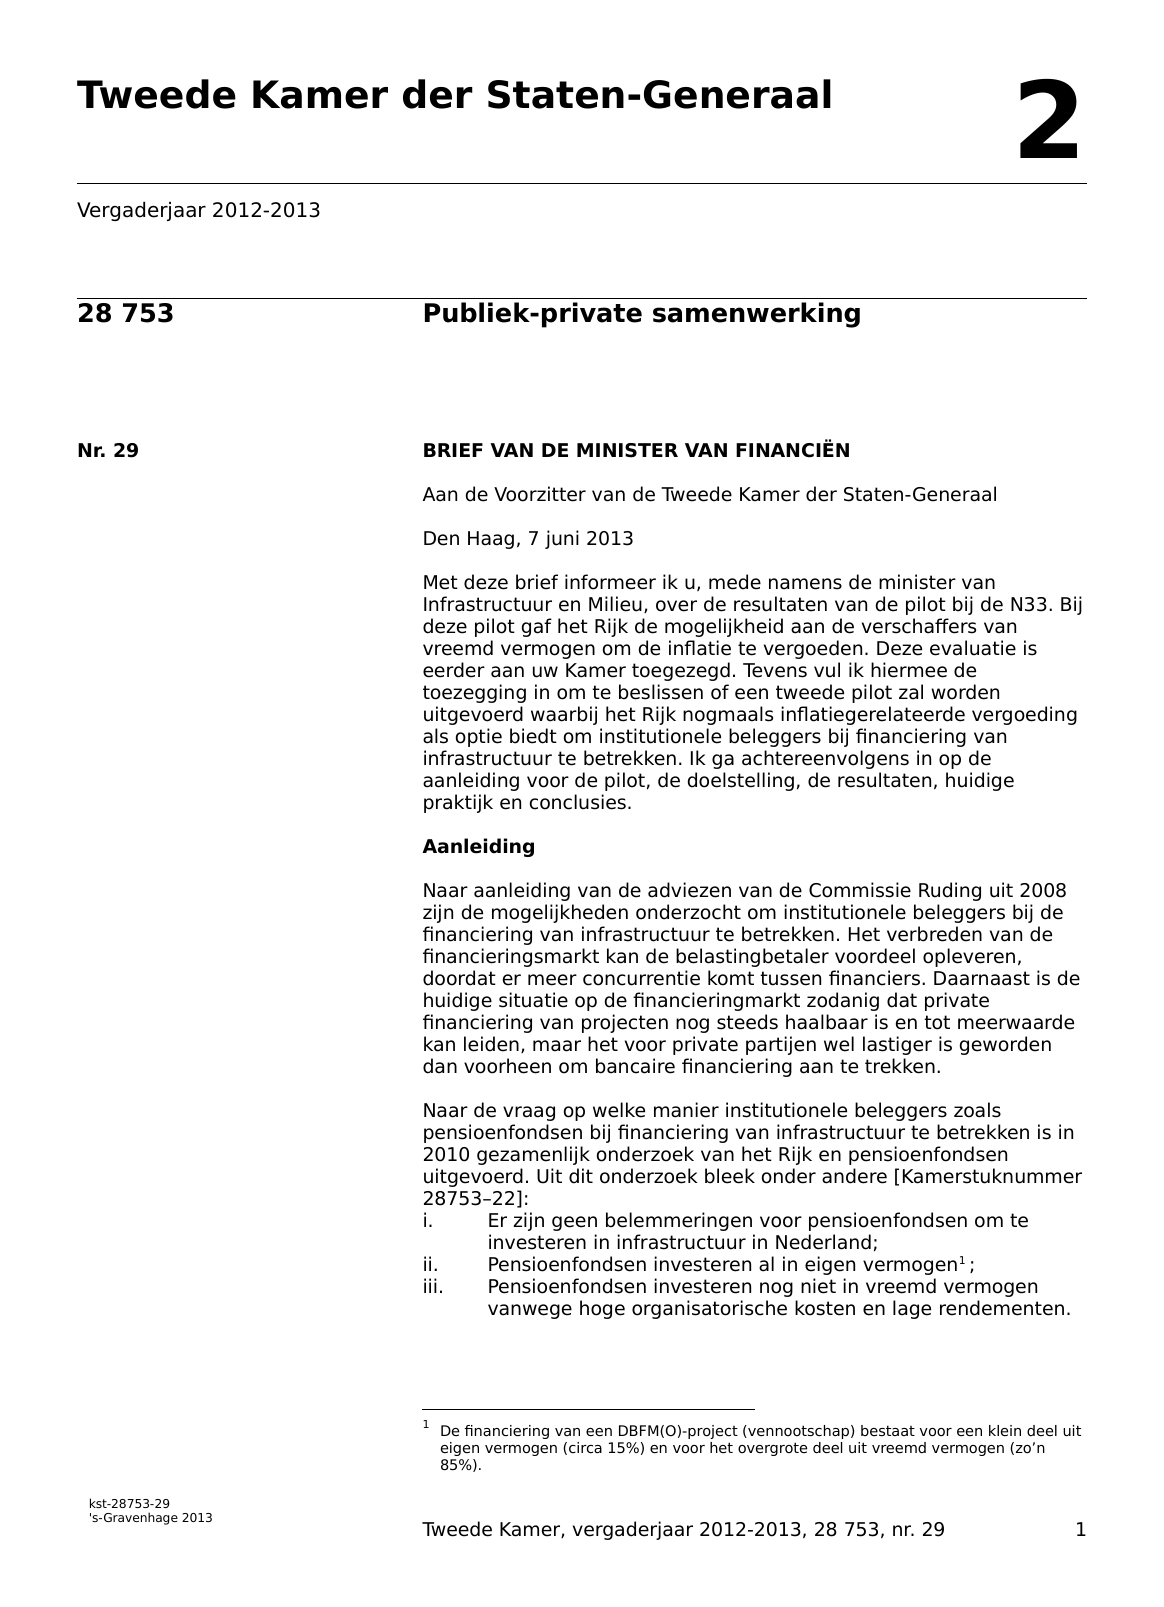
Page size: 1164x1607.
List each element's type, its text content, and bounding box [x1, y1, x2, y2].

text ii. Pensioenfondsen investeren al in eigen vermogen; [422, 1254, 1087, 1276]
text 's-Gravenhage 2013 [88, 1511, 323, 1525]
table_header Tweede Kamer der Staten-Generaal [77, 59, 886, 183]
table_header 2 [886, 59, 1087, 183]
subtitle Nr. 29 BRIEF VAN DE MINISTER VAN FINANCIËN [77, 440, 1087, 462]
text Naar de vraag op welke manier institutionele beleggers zoals pensioenfondsen bij financiering van infrastructuur te betrekken is in 2010 gezamenlijk onderzoek van het Rijk en pensioenfondsen uitgevoerd. Uit dit onderzoek bleek onder andere [Kamerstuknummer 28753–22]: [422, 1100, 1087, 1210]
table_cell Vergaderjaar 2012-2013 [77, 184, 1087, 298]
subtitle 28 753 Publiek-private samenwerking [77, 299, 1087, 329]
subtitle Aanleiding [422, 836, 1087, 858]
text iii. Pensioenfondsen investeren nog niet in vreemd vermogen vanwege hoge organisatorische kosten en lage rendementen. [422, 1276, 1087, 1320]
text Naar aanleiding van de adviezen van de Commissie Ruding uit 2008 zijn de mogelijkheden onderzocht om institutionele beleggers bij de financiering van infrastructuur te betrekken. Het verbreden van de financieringsmarkt kan de belastingbetaler voordeel opleveren, doordat er meer concurrentie komt tussen financiers. Daarnaast is de huidige situatie op de financieringmarkt zodanig dat private financiering van projecten nog steeds haalbaar is en tot meerwaarde kan leiden, maar het voor private partijen wel lastiger is geworden dan voorheen om bancaire financiering aan te trekken. [422, 880, 1087, 1078]
text kst-28753-29 [88, 1497, 323, 1511]
text De financiering van een DBFM(O)-project (vennootschap) bestaat voor een klein deel uit eigen vermogen (circa 15%) en voor het overgrote deel uit vreemd vermogen (zo’n 85%). [422, 1418, 1087, 1474]
text Den Haag, 7 juni 2013 [422, 528, 1087, 550]
text i. Er zijn geen belemmeringen voor pensioenfondsen om te investeren in infrastructuur in Nederland; [422, 1210, 1087, 1254]
text Met deze brief informeer ik u, mede namens de minister van Infrastructuur en Milieu, over de resultaten van de pilot bij de N33. Bij deze pilot gaf het Rijk de mogelijkheid aan de verschaffers van vreemd vermogen om de inflatie te vergoeden. Deze evaluatie is eerder aan uw Kamer toegezegd. Tevens vul ik hiermee de toezegging in om te beslissen of een tweede pilot zal worden uitgevoerd waarbij het Rijk nogmaals inflatiegerelateerde vergoeding als optie biedt om institutionele beleggers bij financiering van infrastructuur te betrekken. Ik ga achtereenvolgens in op de aanleiding voor de pilot, de doelstelling, de resultaten, huidige praktijk en conclusies. [422, 572, 1087, 814]
text Aan de Voorzitter van de Tweede Kamer der Staten-Generaal [422, 484, 1087, 506]
